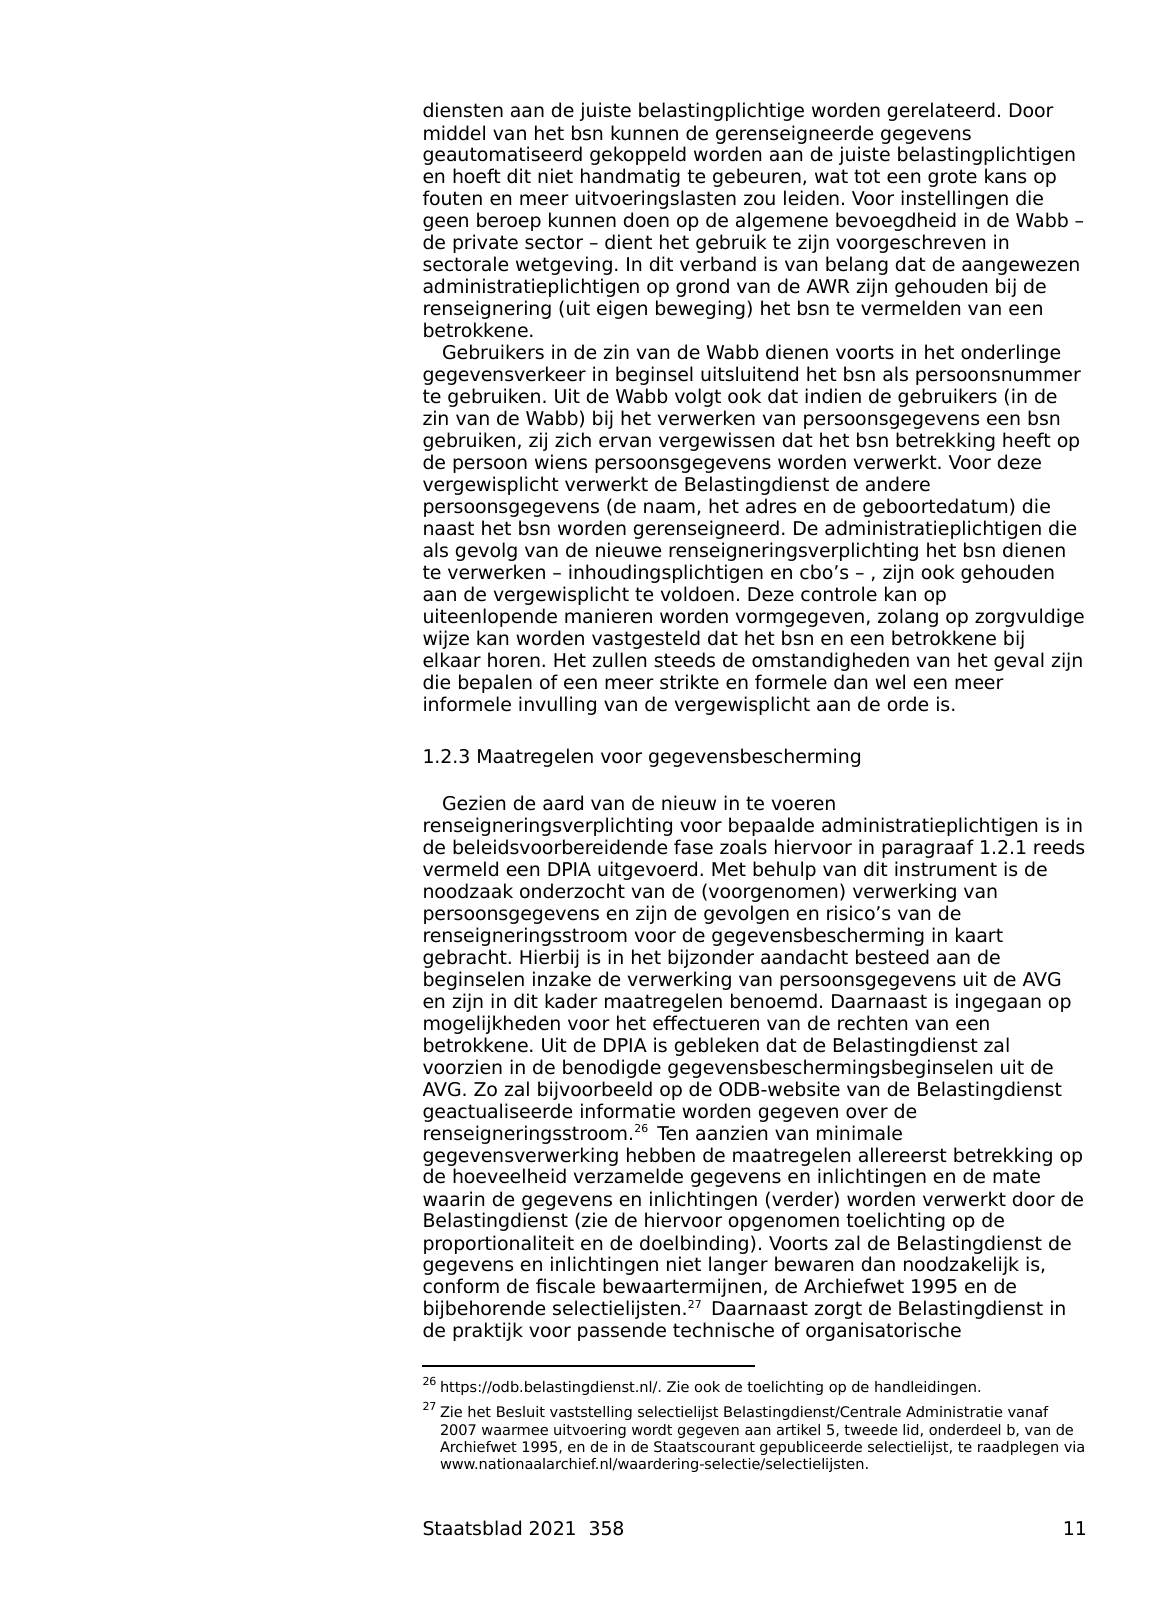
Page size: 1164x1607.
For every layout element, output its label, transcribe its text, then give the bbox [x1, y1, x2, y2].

text Gezien de aard van de nieuw in te voeren renseigneringsverplichting voor bepaalde administratieplichtigen is in de beleidsvoorbereidende fase zoals hiervoor in paragraaf 1.2.1 reeds vermeld een DPIA uitgevoerd. Met behulp van dit instrument is de noodzaak onderzocht van de (voorgenomen) verwerking van persoonsgegevens en zijn de gevolgen en risico’s van de renseigneringsstroom voor de gegevensbescherming in kaart gebracht. Hierbij is in het bijzonder aandacht besteed aan de beginselen inzake de verwerking van persoonsgegevens uit de AVG en zijn in dit kader maatregelen benoemd. Daarnaast is ingegaan op mogelijkheden voor het effectueren van de rechten van een betrokkene. Uit de DPIA is gebleken dat de Belastingdienst zal voorzien in de benodigde gegevensbeschermingsbeginselen uit de AVG. Zo zal bijvoorbeeld op de ODB-website van de Belastingdienst geactualiseerde informatie worden gegeven over de renseigneringsstroom. Ten aanzien van minimale gegevensverwerking hebben de maatregelen allereerst betrekking op de hoeveelheid verzamelde gegevens en inlichtingen en de mate waarin de gegevens en inlichtingen (verder) worden verwerkt door de Belastingdienst (zie de hiervoor opgenomen toelichting op de proportionaliteit en de doelbinding). Voorts zal de Belastingdienst de gegevens en inlichtingen niet langer bewaren dan noodzakelijk is, conform de fiscale bewaartermijnen, de Archiefwet 1995 en de bijbehorende selectielijsten. Daarnaast zorgt de Belastingdienst in de praktijk voor passende technische of organisatorische [422, 793, 1087, 1342]
subtitle 1.2.3 Maatregelen voor gegevensbescherming [422, 746, 1087, 768]
text Gebruikers in de zin van de Wabb dienen voorts in het onderlinge gegevensverkeer in beginsel uitsluitend het bsn als persoonsnummer te gebruiken. Uit de Wabb volgt ook dat indien de gebruikers (in de zin van de Wabb) bij het verwerken van persoonsgegevens een bsn gebruiken, zij zich ervan vergewissen dat het bsn betrekking heeft op de persoon wiens persoonsgegevens worden verwerkt. Voor deze vergewisplicht verwerkt de Belastingdienst de andere persoonsgegevens (de naam, het adres en de geboortedatum) die naast het bsn worden gerenseigneerd. De administratieplichtigen die als gevolg van de nieuwe renseigneringsverplichting het bsn dienen te verwerken – inhoudingsplichtigen en cbo’s – , zijn ook gehouden aan de vergewisplicht te voldoen. Deze controle kan op uiteenlopende manieren worden vormgegeven, zolang op zorgvuldige wijze kan worden vastgesteld dat het bsn en een betrokkene bij elkaar horen. Het zullen steeds de omstandigheden van het geval zijn die bepalen of een meer strikte en formele dan wel een meer informele invulling van de vergewisplicht aan de orde is. [422, 342, 1087, 716]
text diensten aan de juiste belastingplichtige worden gerelateerd. Door middel van het bsn kunnen de gerenseigneerde gegevens geautomatiseerd gekoppeld worden aan de juiste belastingplichtigen en hoeft dit niet handmatig te gebeuren, wat tot een grote kans op fouten en meer uitvoeringslasten zou leiden. Voor instellingen die geen beroep kunnen doen op de algemene bevoegdheid in de Wabb – de private sector – dient het gebruik te zijn voorgeschreven in sectorale wetgeving. In dit verband is van belang dat de aangewezen administratieplichtigen op grond van de AWR zijn gehouden bij de renseignering (uit eigen beweging) het bsn te vermelden van een betrokkene. [422, 100, 1087, 342]
text Zie het Besluit vaststelling selectielijst Belastingdienst/Centrale Administratie vanaf 2007 waarmee uitvoering wordt gegeven aan artikel 5, tweede lid, onderdeel b, van de Archiefwet 1995, en de in de Staatscourant gepubliceerde selectielijst, te raadplegen via www.nationaalarchief.nl/waardering-selectie/selectielijsten. [422, 1400, 1087, 1473]
text https://odb.belastingdienst.nl/. Zie ook de toelichting op de handleidingen. [422, 1375, 1087, 1397]
